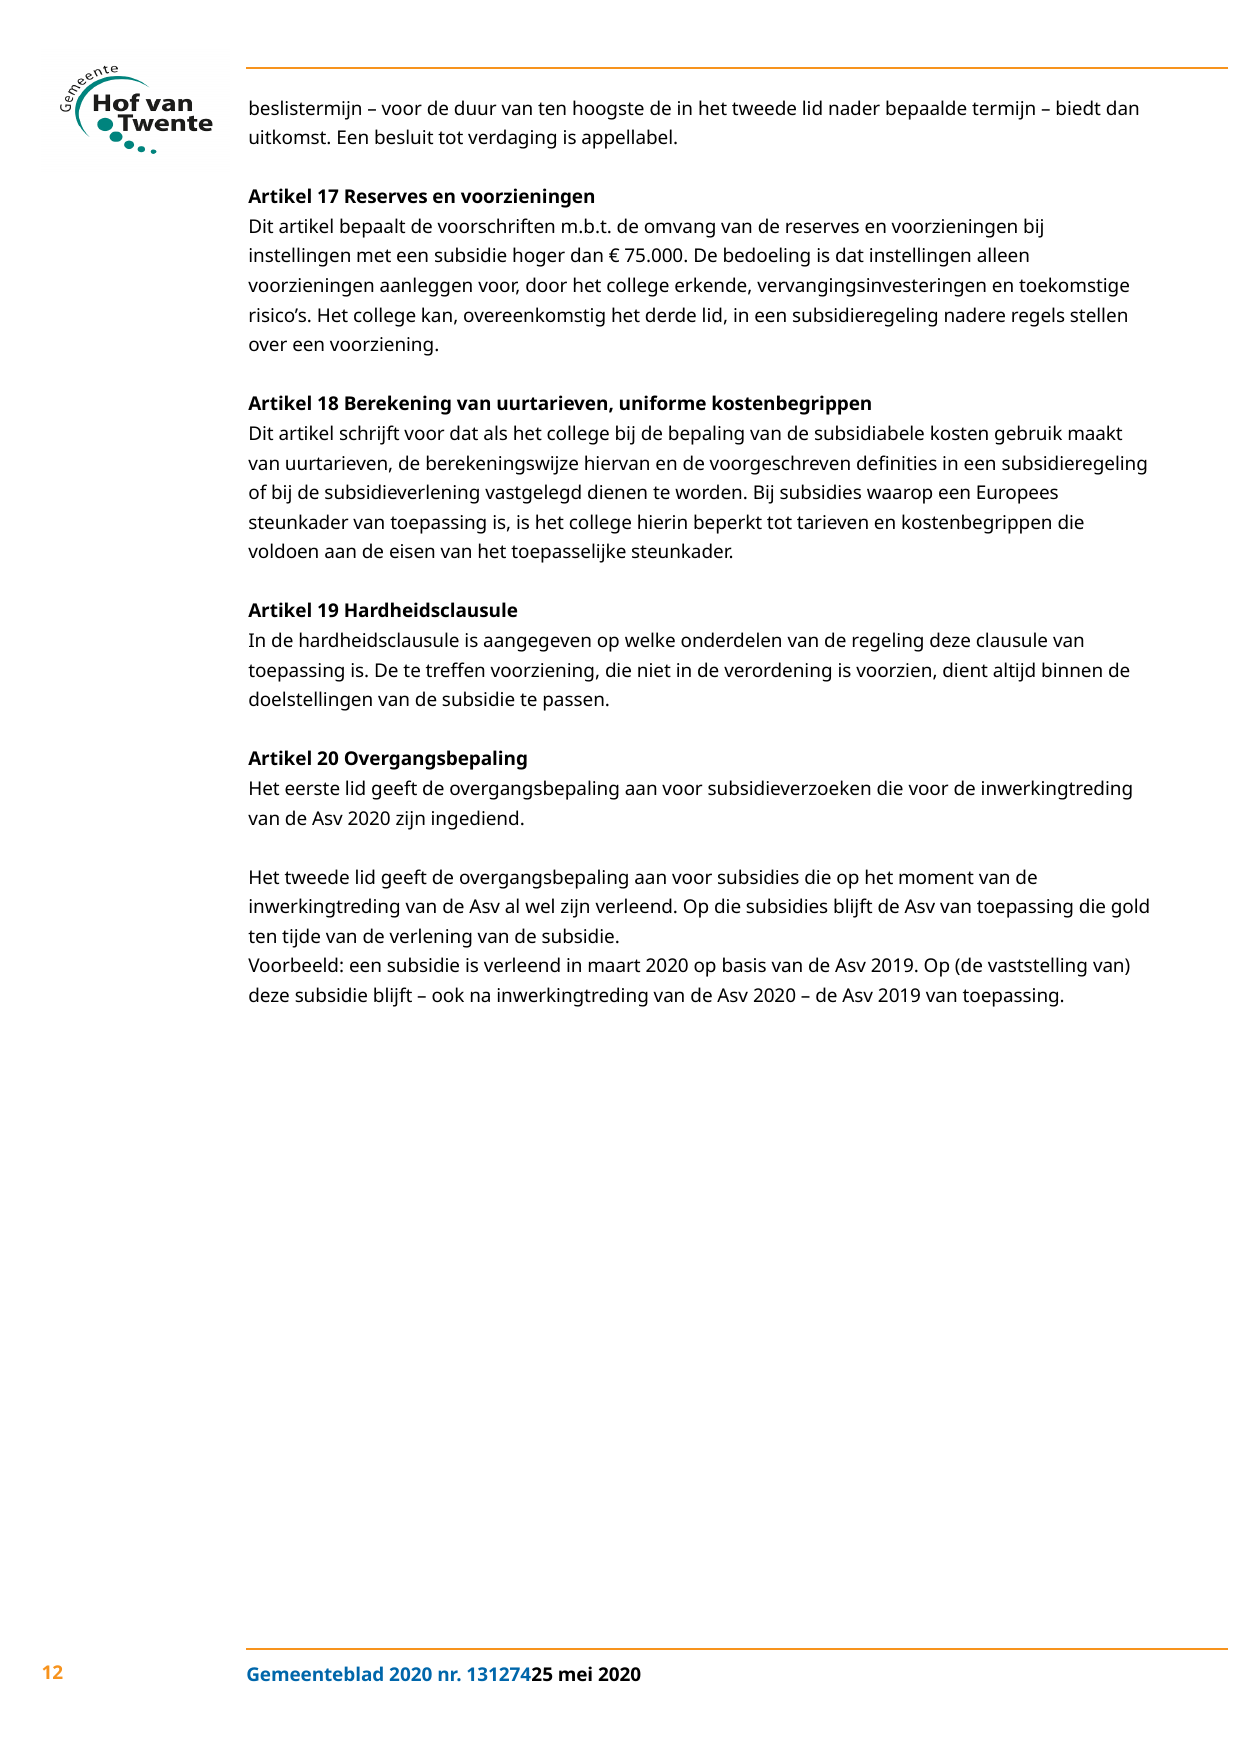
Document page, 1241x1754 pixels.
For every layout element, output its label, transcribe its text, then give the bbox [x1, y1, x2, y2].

text Artikel 18 Berekening van uurtarieven, uniforme kostenbegrippen [248, 391, 1152, 416]
text Dit artikel schrijft voor dat als het college bij de bepaling van de subsidiabele kosten gebruik maakt van uurtarieven, de berekeningswijze hiervan en de voorgeschreven definities in een subsidieregeling of bij de subsidieverlening vastgelegd dienen te worden. Bij subsidies waarop een Europees steunkader van toepassing is, is het college hierin beperkt tot tarieven en kostenbegrippen die voldoen aan de eisen van het toepasselijke steunkader. [248, 420, 1152, 564]
picture [41, 47, 231, 172]
text In de hardheidsclausule is aangegeven op welke onderdelen van de regeling deze clausule van toepassing is. De te treffen voorziening, die niet in de verordening is voorzien, dient altijd binnen de doelstellingen van de subsidie te passen. [248, 627, 1152, 712]
text Het eerste lid geeft de overgangsbepaling aan voor subsidieverzoeken die voor de inwerkingtreding van de Asv 2020 zijn ingediend. [248, 775, 1152, 831]
text Artikel 19 Hardheidsclausule [248, 598, 1152, 623]
text Het tweede lid geeft de overgangsbepaling aan voor subsidies die op het moment van de inwerkingtreding van de Asv al wel zijn verleend. Op die subsidies blijft de Asv van toepassing die gold ten tijde van de verlening van de subsidie. [248, 864, 1152, 949]
text Voorbeeld: een subsidie is verleend in maart 2020 op basis van de Asv 2019. Op (de vaststelling van) deze subsidie blijft – ook na inwerkingtreding van de Asv 2020 – de Asv 2019 van toepassing. [248, 953, 1152, 1008]
text Dit artikel bepaalt de voorschriften m.b.t. de omvang van de reserves en voorzieningen bij instellingen met een subsidie hoger dan € 75.000. De bedoeling is dat instellingen alleen voorzieningen aanleggen voor, door het college erkende, vervangingsinvesteringen en toekomstige risico’s. Het college kan, overeenkomstig het derde lid, in een subsidieregeling nadere regels stellen over een voorziening. [248, 213, 1152, 357]
text Artikel 17 Reserves en voorzieningen [248, 183, 1152, 209]
text Artikel 20 Overgangsbepaling [248, 746, 1152, 771]
text beslistermijn – voor de duur van ten hoogste de in het tweede lid nader bepaalde termijn – biedt dan uitkomst. Een besluit tot verdaging is appellabel. [248, 95, 1152, 150]
